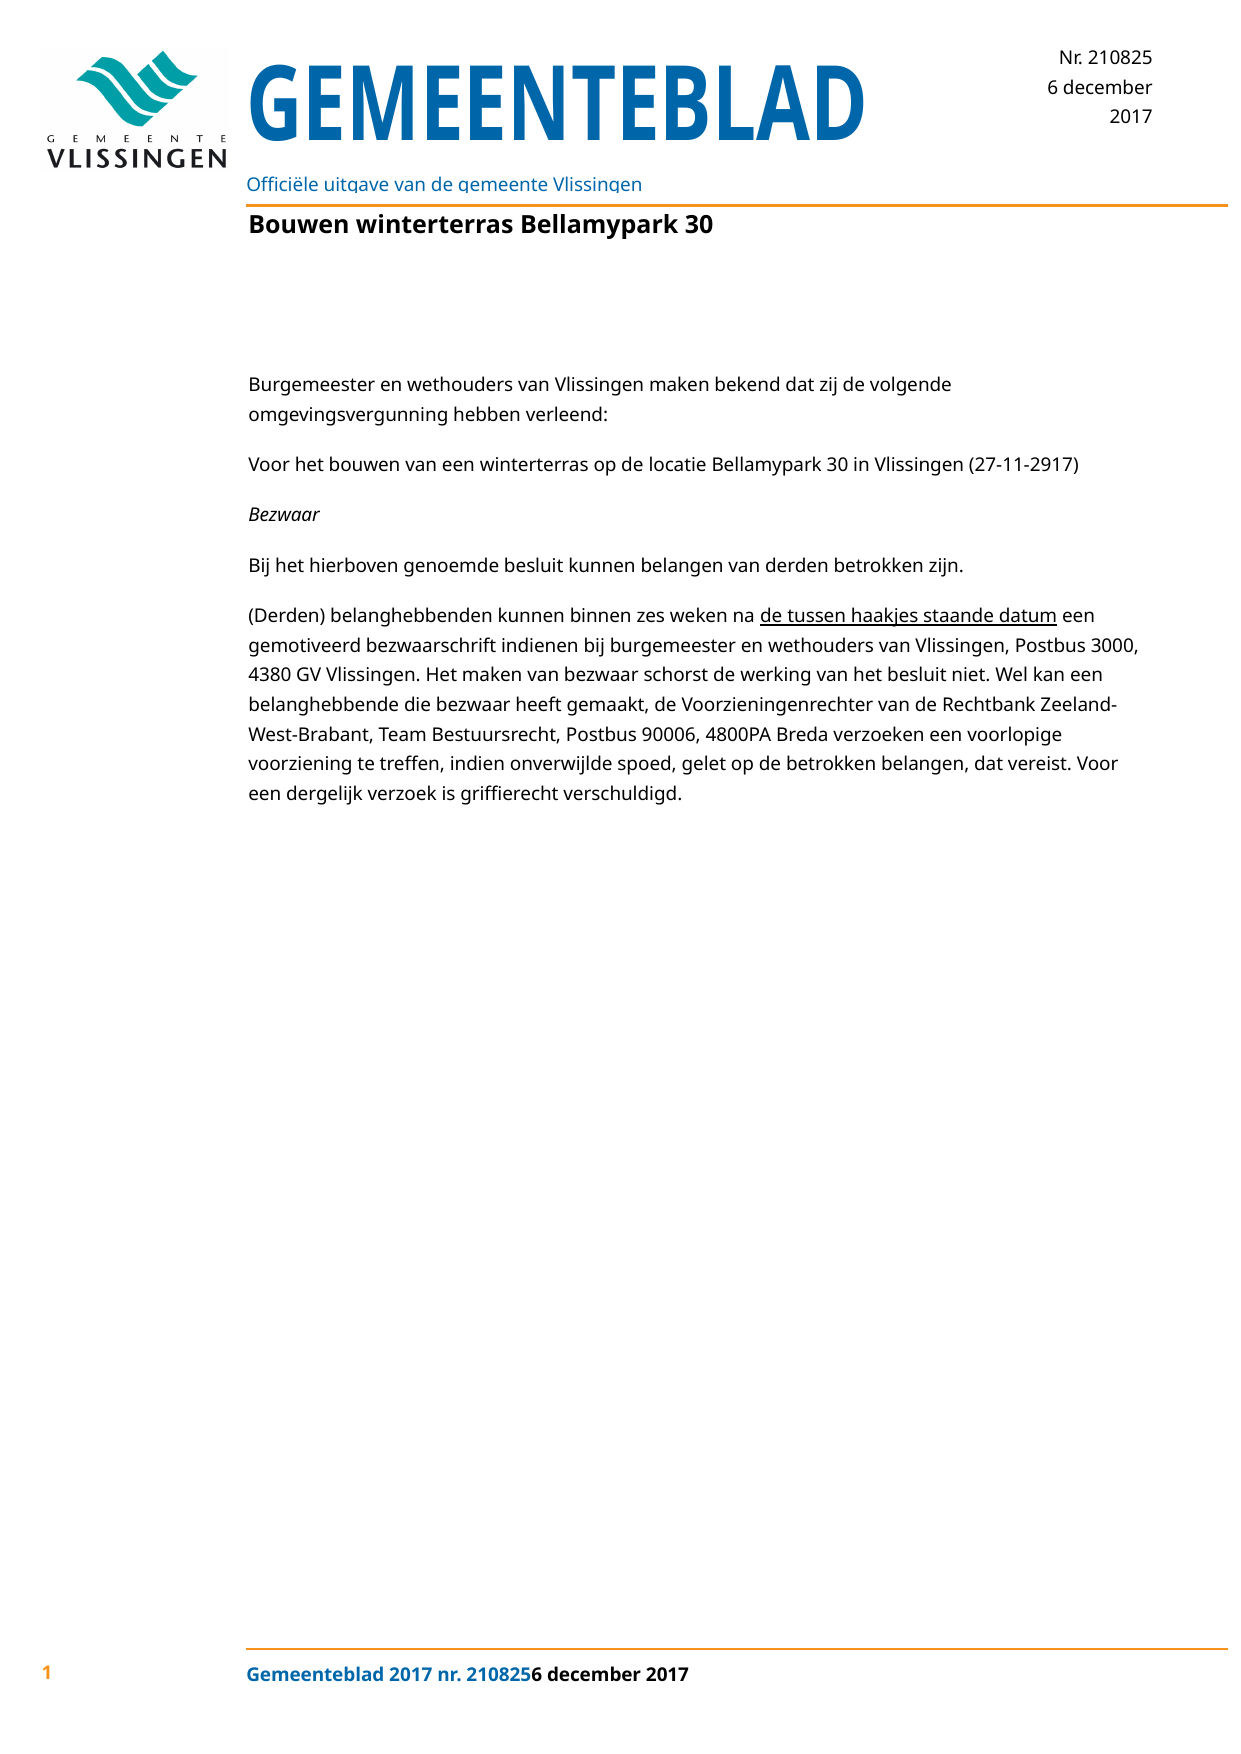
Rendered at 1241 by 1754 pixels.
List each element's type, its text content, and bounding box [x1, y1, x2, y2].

text Burgemeester en wethouders van Vlissingen maken bekend dat zij de volgende omgevingsvergunning hebben verleend: [248, 371, 1152, 426]
text Bij het hierboven genoemde besluit kunnen belangen van derden betrokken zijn. [248, 552, 1152, 578]
picture [41, 47, 231, 172]
text Voor het bouwen van een winterterras op de locatie Bellamypark 30 in Vlissingen (27-11-2917) [248, 451, 1152, 477]
text Bouwen winterterras Bellamypark 30 [248, 207, 1152, 241]
text (Derden) belanghebbenden kunnen binnen zes weken na de tussen haakjes staande datum een gemotiveerd bezwaarschrift indienen bij burgemeester en wethouders van Vlissingen, Postbus 3000, 4380 GV Vlissingen. Het maken van bezwaar schorst de werking van het besluit niet. Wel kan een belanghebbende die bezwaar heeft gemaakt, de Voorzieningenrechter van de Rechtbank Zeeland-West-Brabant, Team Bestuursrecht, Postbus 90006, 4800PA Breda verzoeken een voorlopige voorziening te treffen, indien onverwijlde spoed, gelet op de betrokken belangen, dat vereist. Voor een dergelijk verzoek is griffierecht verschuldigd. [248, 602, 1152, 806]
text Bezwaar [248, 502, 1152, 527]
